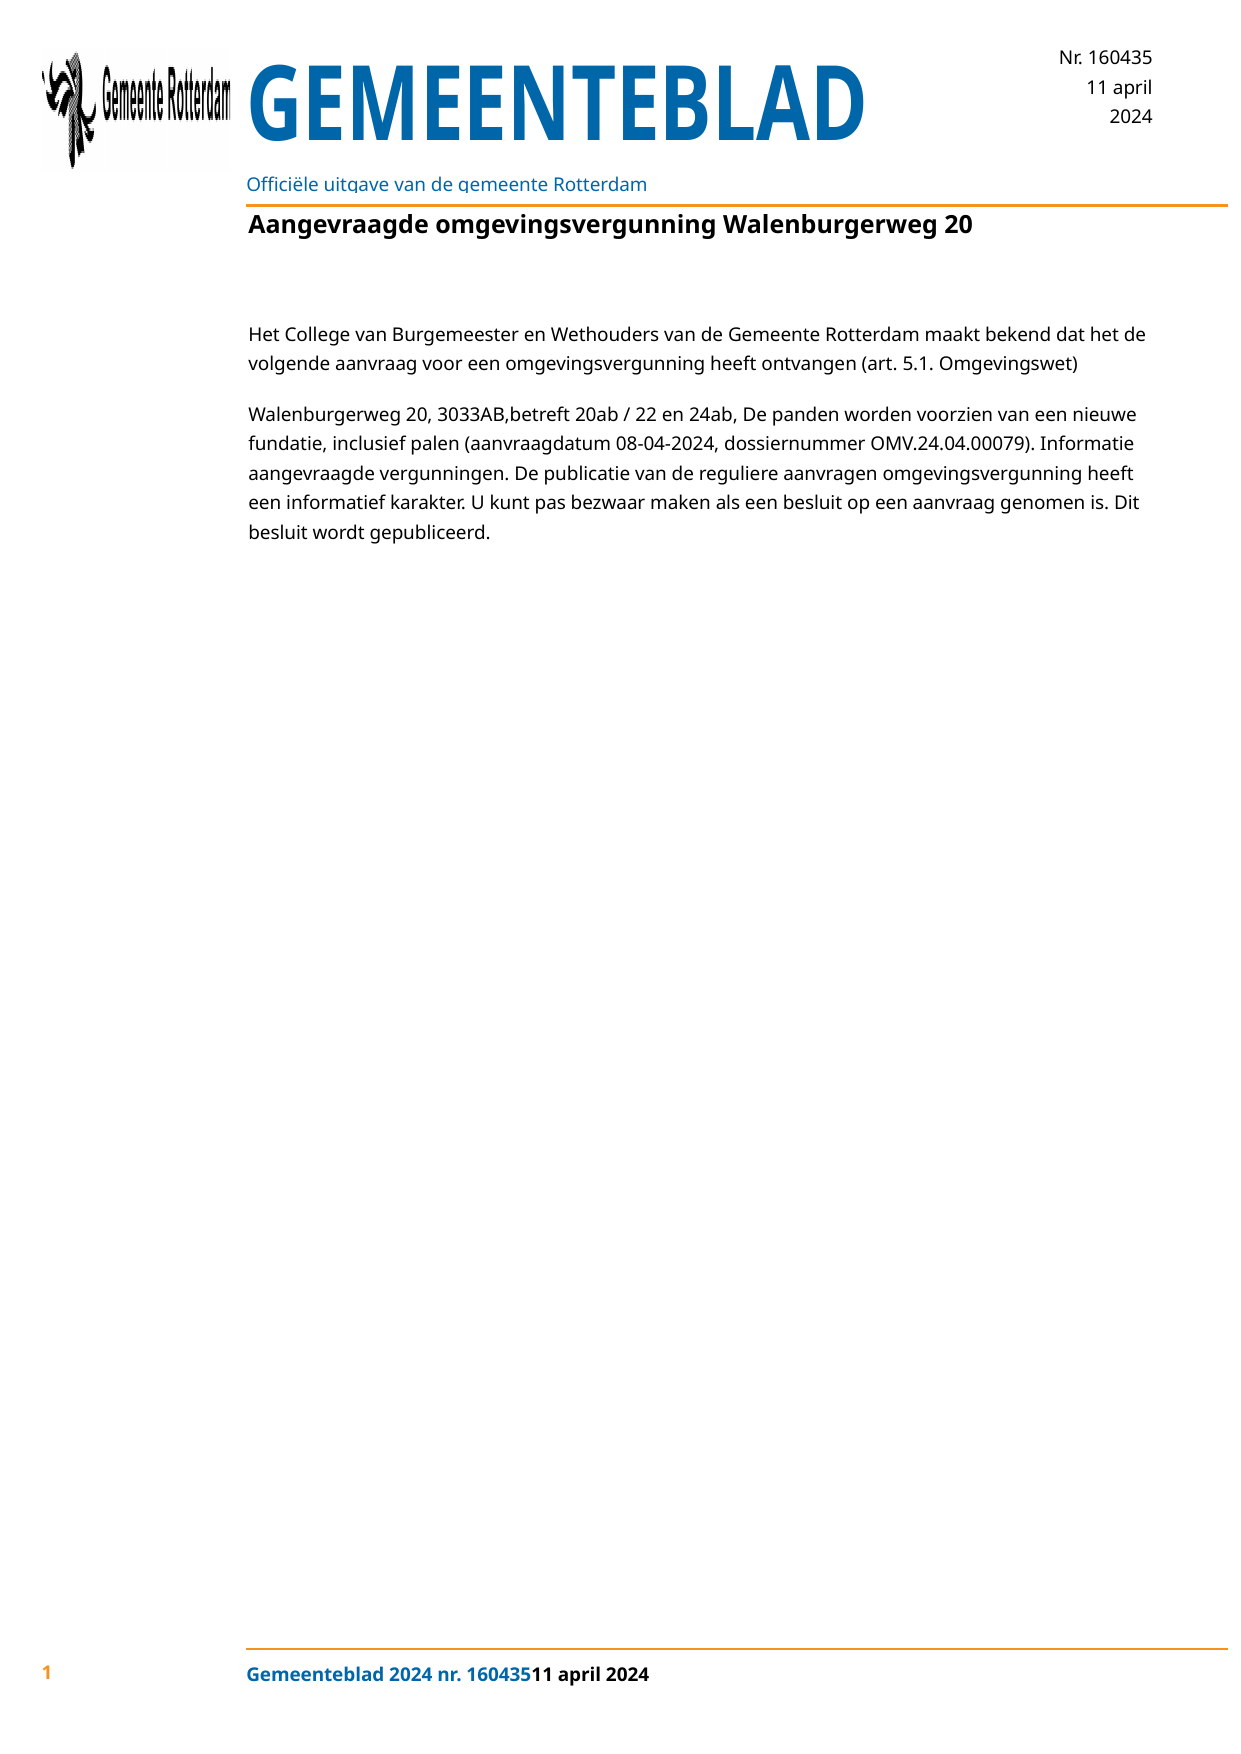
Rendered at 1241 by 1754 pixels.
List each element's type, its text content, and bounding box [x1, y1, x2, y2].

text Walenburgerweg 20, 3033AB,betreft 20ab / 22 en 24ab, De panden worden voorzien van een nieuwe fundatie, inclusief palen (aanvraagdatum 08-04-2024, dossiernummer OMV.24.04.00079). Informatie aangevraagde vergunningen. De publicatie van de reguliere aanvragen omgevingsvergunning heeft een informatief karakter. U kunt pas bezwaar maken als een besluit op een aanvraag genomen is. Dit besluit wordt gepubliceerd. [248, 401, 1152, 545]
text Aangevraagde omgevingsvergunning Walenburgerweg 20 [248, 207, 1152, 241]
picture [41, 47, 231, 172]
text Het College van Burgemeester en Wethouders van de Gemeente Rotterdam maakt bekend dat het de volgende aanvraag voor een omgevingsvergunning heeft ontvangen (art. 5.1. Omgevingswet) [248, 321, 1152, 376]
